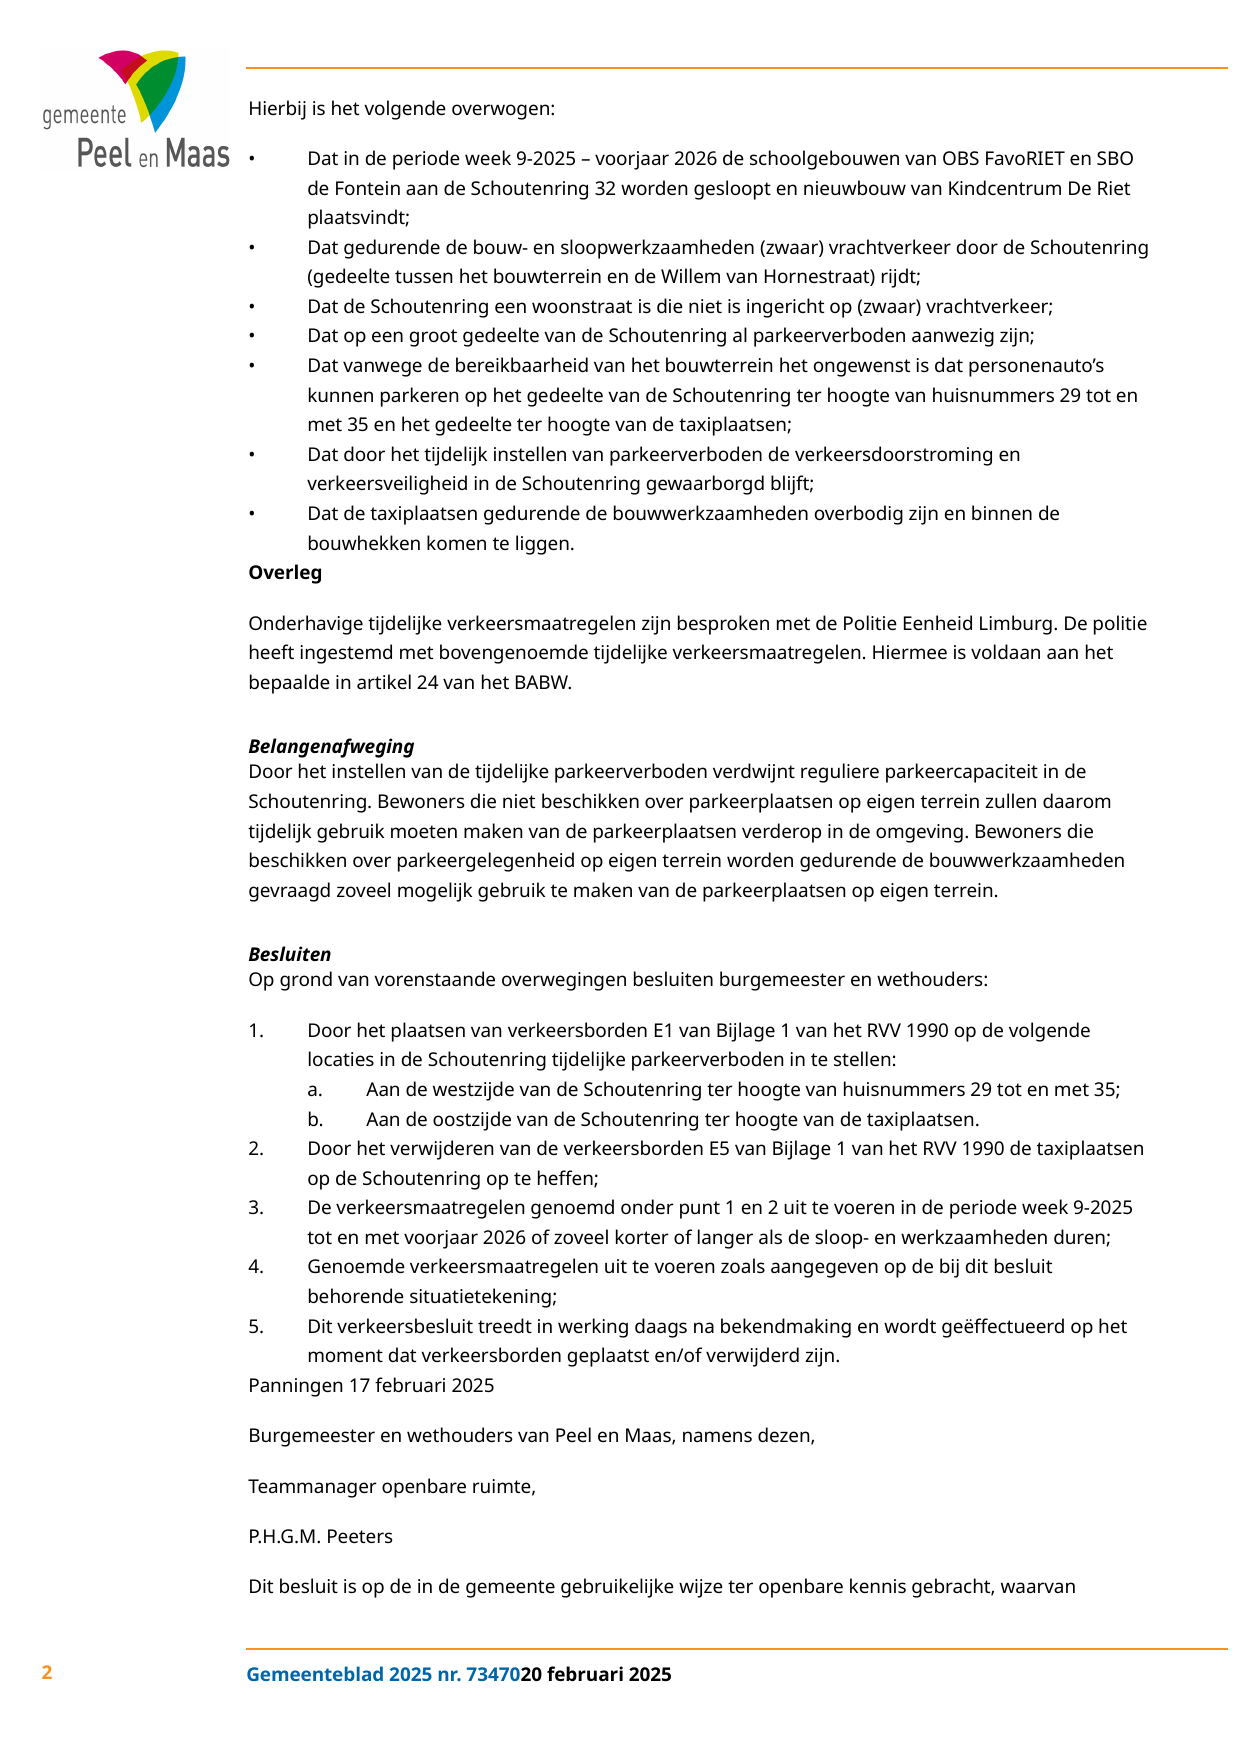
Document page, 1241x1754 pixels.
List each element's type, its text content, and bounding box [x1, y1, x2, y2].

text Belangenafweging [248, 733, 1152, 759]
list Aan de oostzijde van de Schoutenring ter hoogte van de taxiplaatsen. [307, 1106, 1152, 1132]
text Op grond van vorenstaande overwegingen besluiten burgemeester en wethouders: [248, 967, 1152, 992]
text P.H.G.M. Peeters [248, 1523, 1152, 1549]
text Onderhavige tijdelijke verkeersmaatregelen zijn besproken met de Politie Eenheid Limburg. De politie heeft ingestemd met bovengenoemde tijdelijke verkeersmaatregelen. Hiermee is voldaan aan het bepaalde in artikel 24 van het BABW. [248, 610, 1152, 695]
list Dat op een groot gedeelte van de Schoutenring al parkeerverboden aanwezig zijn; [248, 323, 1152, 348]
text Burgemeester en wethouders van Peel en Maas, namens dezen, [248, 1422, 1152, 1448]
list Door het verwijderen van de verkeersborden E5 van Bijlage 1 van het RVV 1990 de taxiplaatsen op de Schoutenring op te heffen; [248, 1135, 1152, 1191]
list Door het plaatsen van verkeersborden E1 van Bijlage 1 van het RVV 1990 op de volgende locaties in de Schoutenring tijdelijke parkeerverboden in te stellen: [248, 1017, 1152, 1072]
list De verkeersmaatregelen genoemd onder punt 1 en 2 uit te voeren in de periode week 9-2025 tot en met voorjaar 2026 of zoveel korter of langer als de sloop- en werkzaamheden duren; [248, 1194, 1152, 1250]
list Dat in de periode week 9-2025 – voorjaar 2026 de schoolgebouwen van OBS FavoRIET en SBO de Fontein aan de Schoutenring 32 worden gesloopt en nieuwbouw van Kindcentrum De Riet plaatsvindt; [248, 145, 1152, 230]
list Aan de westzijde van de Schoutenring ter hoogte van huisnummers 29 tot en met 35; [307, 1076, 1152, 1102]
list Genoemde verkeersmaatregelen uit te voeren zoals aangegeven op de bij dit besluit behorende situatietekening; [248, 1254, 1152, 1309]
list Dat gedurende de bouw- en sloopwerkzaamheden (zwaar) vrachtverkeer door de Schoutenring (gedeelte tussen het bouwterrein en de Willem van Hornestraat) rijdt; [248, 234, 1152, 289]
list Dat vanwege de bereikbaarheid van het bouwterrein het ongewenst is dat personenauto’s kunnen parkeren op het gedeelte van de Schoutenring ter hoogte van huisnummers 29 tot en met 35 en het gedeelte ter hoogte van de taxiplaatsen; [248, 352, 1152, 437]
list Dat door het tijdelijk instellen van parkeerverboden de verkeersdoorstroming en verkeersveiligheid in de Schoutenring gewaarborgd blijft; [248, 441, 1152, 496]
picture [41, 47, 231, 172]
text Teammanager openbare ruimte, [248, 1473, 1152, 1499]
text Overleg [248, 559, 1152, 585]
list Dat de Schoutenring een woonstraat is die niet is ingericht op (zwaar) vrachtverkeer; [248, 293, 1152, 319]
text Besluiten [248, 941, 1152, 967]
text Panningen 17 februari 2025 [248, 1372, 1152, 1398]
list Dit verkeersbesluit treedt in werking daags na bekendmaking en wordt geëffectueerd op het moment dat verkeersborden geplaatst en/of verwijderd zijn. [248, 1313, 1152, 1368]
list Dat de taxiplaatsen gedurende de bouwwerkzaamheden overbodig zijn en binnen de bouwhekken komen te liggen. [248, 500, 1152, 556]
text Door het instellen van de tijdelijke parkeerverboden verdwijnt reguliere parkeercapaciteit in de Schoutenring. Bewoners die niet beschikken over parkeerplaatsen op eigen terrein zullen daarom tijdelijk gebruik moeten maken van de parkeerplaatsen verderop in de omgeving. Bewoners die beschikken over parkeergelegenheid op eigen terrein worden gedurende de bouwwerkzaamheden gevraagd zoveel mogelijk gebruik te maken van de parkeerplaatsen op eigen terrein. [248, 759, 1152, 903]
text Dit besluit is op de in de gemeente gebruikelijke wijze ter openbare kennis gebracht, waarvan [248, 1574, 1152, 1599]
text Hierbij is het volgende overwogen: [248, 95, 1152, 121]
